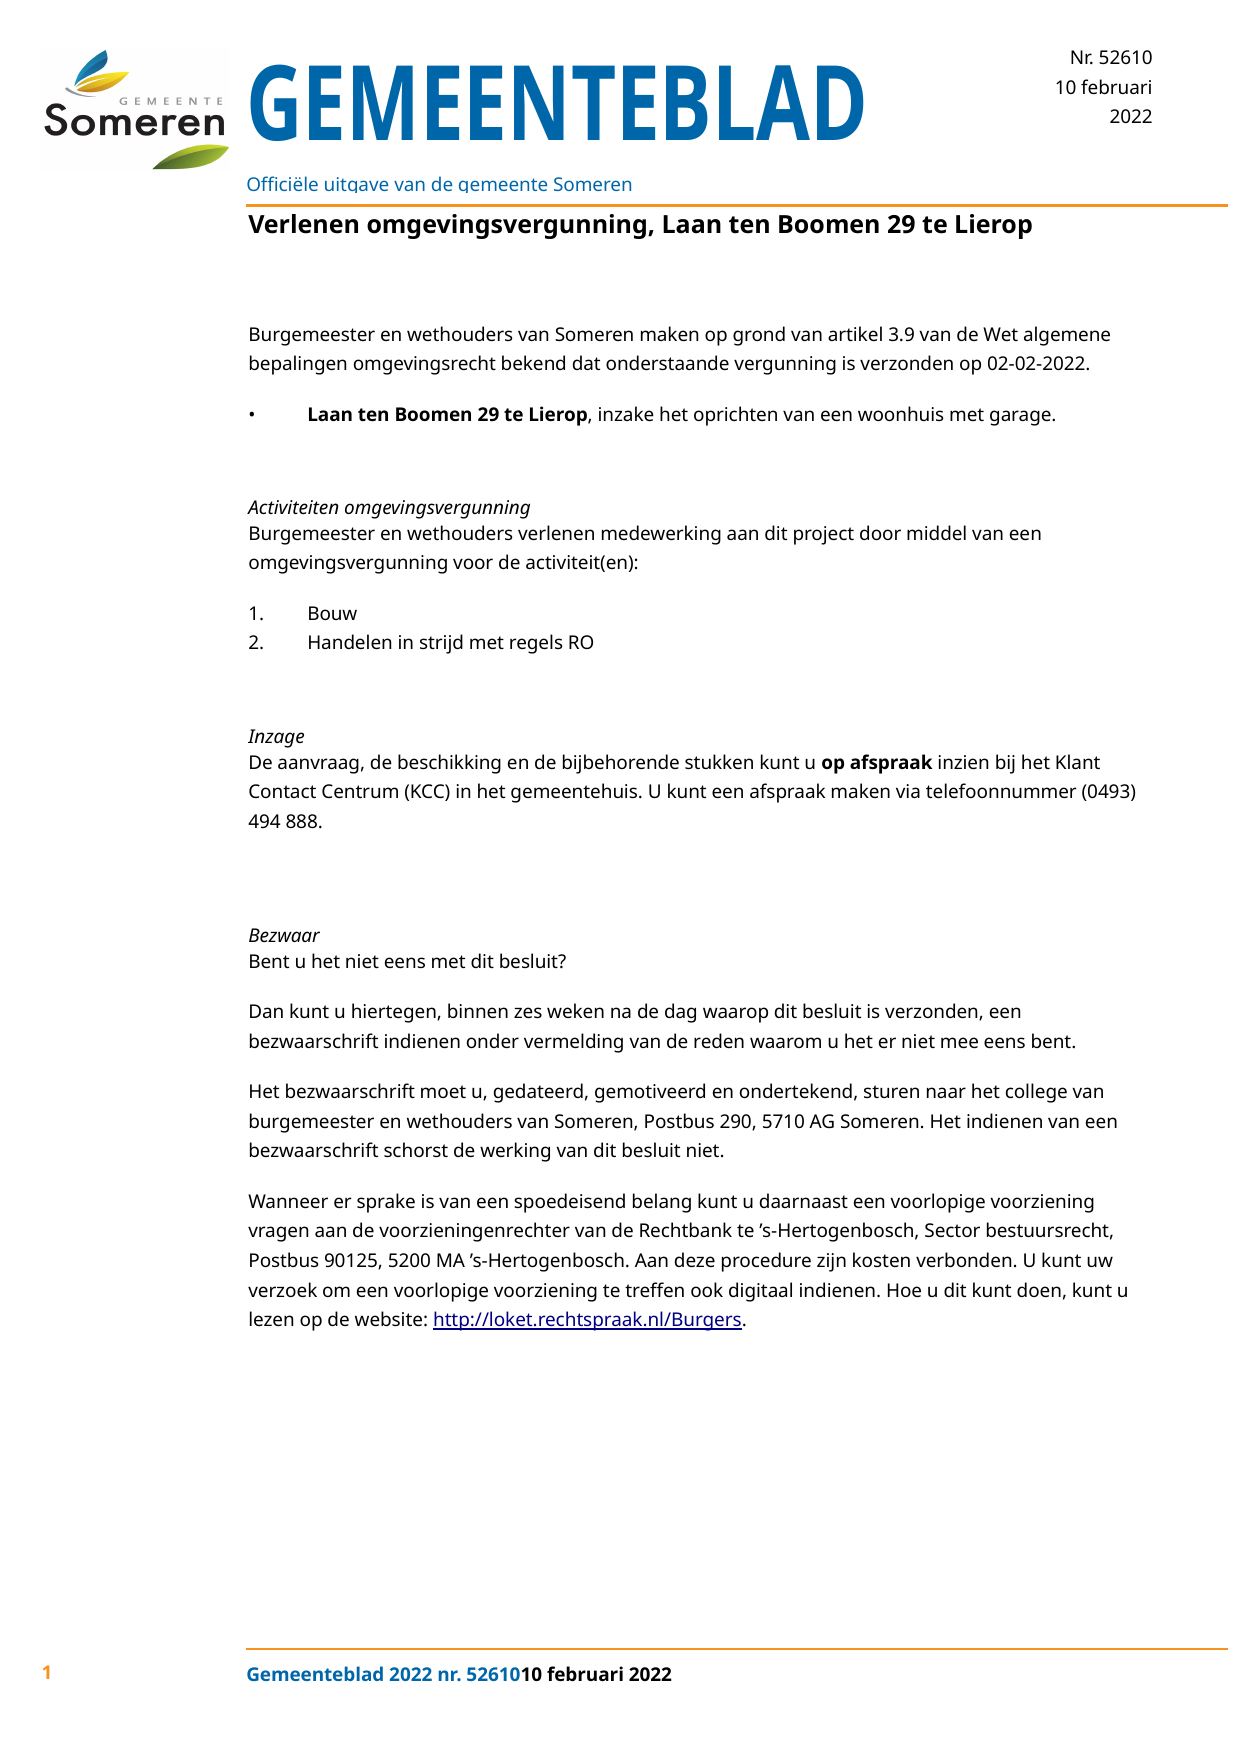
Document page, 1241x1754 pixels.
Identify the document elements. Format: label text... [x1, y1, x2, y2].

list Bouw [248, 600, 1152, 626]
text Dan kunt u hiertegen, binnen zes weken na de dag waarop dit besluit is verzonden, een bezwaarschrift indienen onder vermelding van de reden waarom u het er niet mee eens bent. [248, 998, 1152, 1054]
text Bezwaar [248, 922, 1152, 948]
text Activiteiten omgevingsvergunning [248, 494, 1152, 520]
text Burgemeester en wethouders van Someren maken op grond van artikel 3.9 van de Wet algemene bepalingen omgevingsrecht bekend dat onderstaande vergunning is verzonden op 02-02-2022. [248, 321, 1152, 376]
text Wanneer er sprake is van een spoedeisend belang kunt u daarnaast een voorlopige voorziening vragen aan de voorzieningenrechter van de Rechtbank te ’s-Hertogenbosch, Sector bestuursrecht, Postbus 90125, 5200 MA ’s-Hertogenbosch. Aan deze procedure zijn kosten verbonden. U kunt uw verzoek om een voorlopige voorziening te treffen ook digitaal indienen. Hoe u dit kunt doen, kunt u lezen op de website: http://loket.rechtspraak.nl/Burgers. [248, 1188, 1152, 1332]
text Verlenen omgevingsvergunning, Laan ten Boomen 29 te Lierop [248, 207, 1152, 241]
text Burgemeester en wethouders verlenen medewerking aan dit project door middel van een omgevingsvergunning voor de activiteit(en): [248, 520, 1152, 575]
list Laan ten Boomen 29 te Lierop, inzake het oprichten van een woonhuis met garage. [248, 401, 1152, 426]
list Handelen in strijd met regels RO [248, 629, 1152, 655]
text De aanvraag, de beschikking en de bijbehorende stukken kunt u op afspraak inzien bij het Klant Contact Centrum (KCC) in het gemeentehuis. U kunt een afspraak maken via telefoonnummer (0493) 494 888. [248, 749, 1152, 834]
text Bent u het niet eens met dit besluit? [248, 948, 1152, 974]
text Het bezwaarschrift moet u, gedateerd, gemotiveerd en ondertekend, sturen naar het college van burgemeester en wethouders van Someren, Postbus 290, 5710 AG Someren. Het indienen van een bezwaarschrift schorst de werking van dit besluit niet. [248, 1078, 1152, 1163]
text Inzage [248, 723, 1152, 749]
picture [41, 47, 231, 172]
